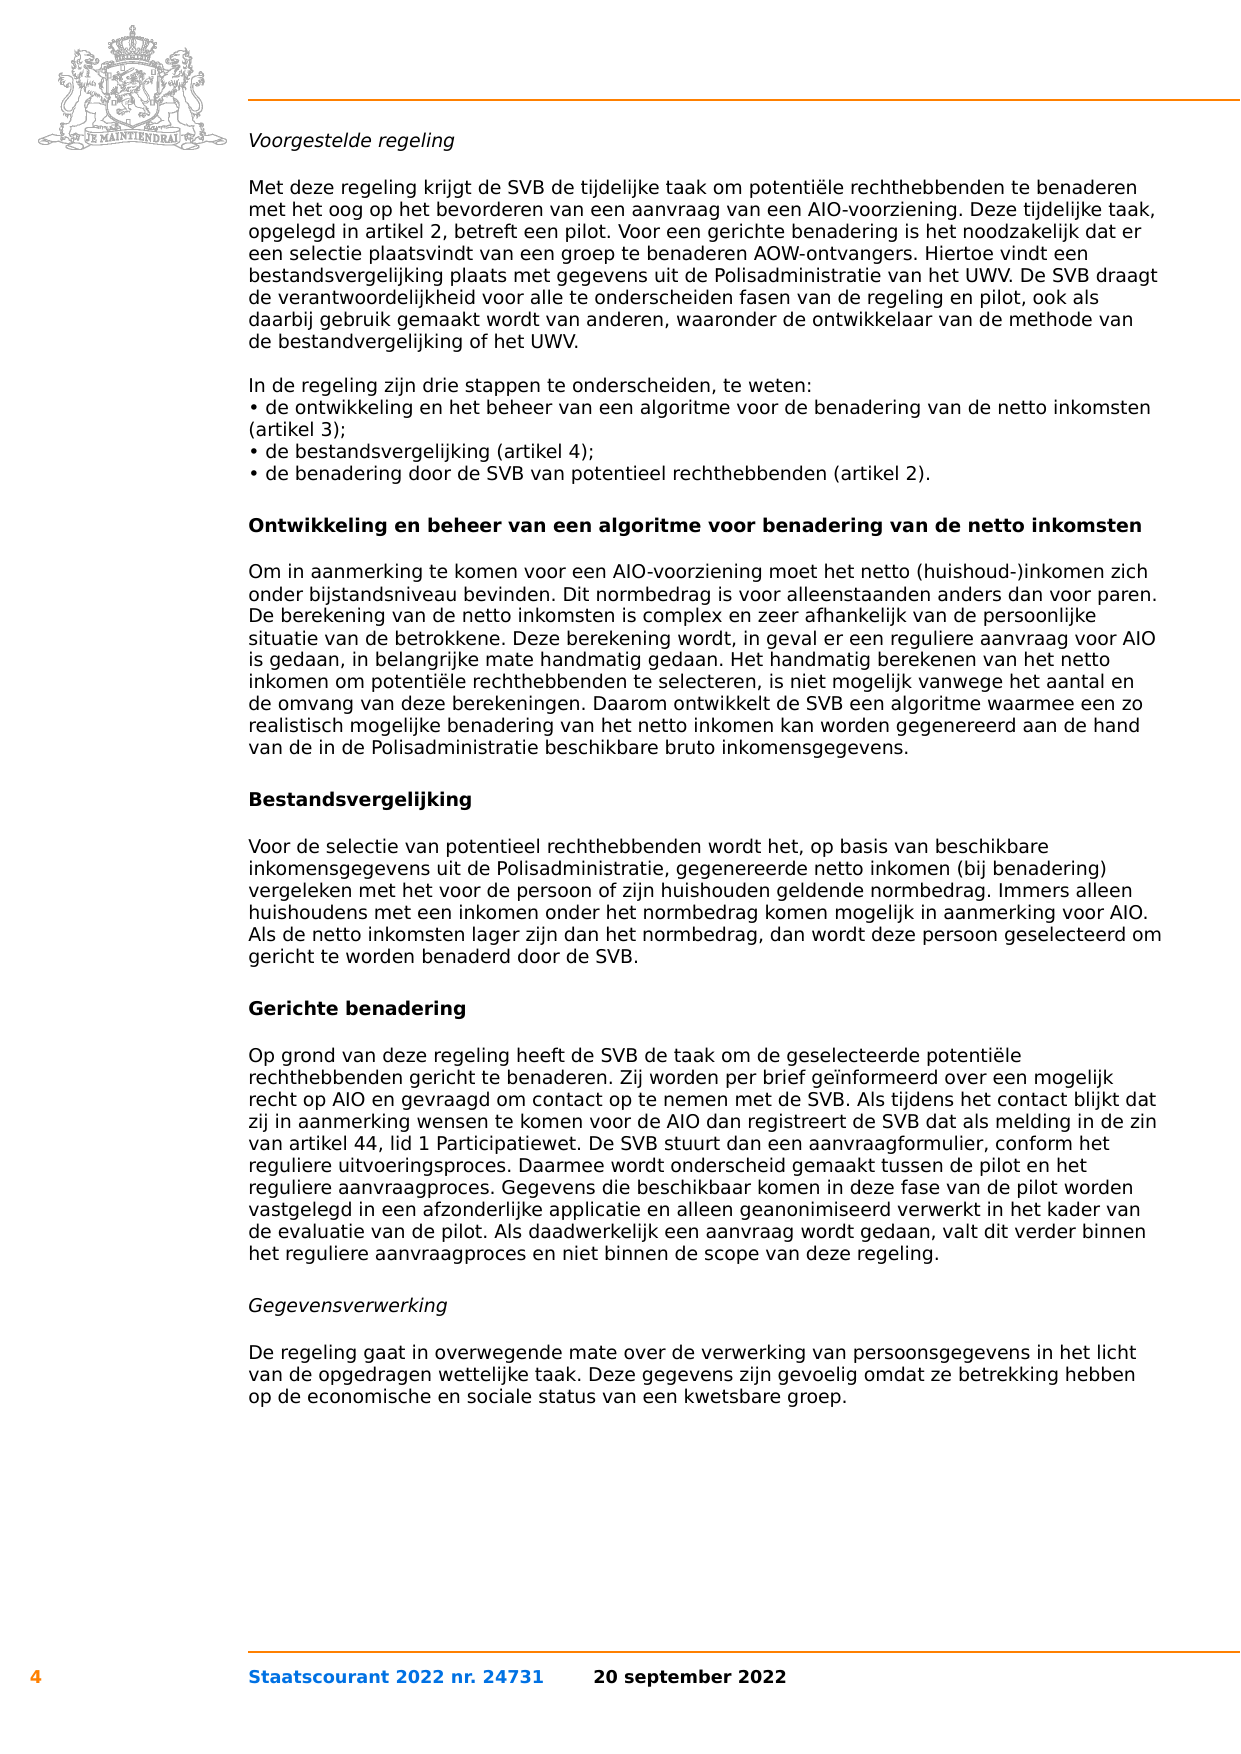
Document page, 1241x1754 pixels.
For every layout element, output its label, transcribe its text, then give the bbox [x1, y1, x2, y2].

subtitle Bestandsvergelijking [248, 789, 1163, 811]
text In de regeling zijn drie stappen te onderscheiden, te weten: [248, 374, 1163, 397]
subtitle Gegevensverwerking [248, 1295, 1163, 1317]
text • de bestandsvergelijking (artikel 4); [248, 441, 1163, 462]
text Om in aanmerking te komen voor een AIO-voorziening moet het netto (huishoud-)inkomen zich onder bijstandsniveau bevinden. Dit normbedrag is voor alleenstaanden anders dan voor paren. De berekening van de netto inkomsten is complex en zeer afhankelijk van de persoonlijke situatie van de betrokkene. Deze berekening wordt, in geval er een reguliere aanvraag voor AIO is gedaan, in belangrijke mate handmatig gedaan. Het handmatig berekenen van het netto inkomen om potentiële rechthebbenden te selecteren, is niet mogelijk vanwege het aantal en de omvang van deze berekeningen. Daarom ontwikkelt de SVB een algoritme waarmee een zo realistisch mogelijke benadering van het netto inkomen kan worden gegenereerd aan de hand van de in de Polisadministratie beschikbare bruto inkomensgegevens. [248, 561, 1163, 759]
subtitle Ontwikkeling en beheer van een algoritme voor benadering van de netto inkomsten [248, 514, 1163, 536]
picture [38, 25, 227, 150]
text • de ontwikkeling en het beheer van een algoritme voor de benadering van de netto inkomsten (artikel 3); [248, 397, 1163, 441]
subtitle Gerichte benadering [248, 998, 1163, 1020]
text Voor de selectie van potentieel rechthebbenden wordt het, op basis van beschikbare inkomensgegevens uit de Polisadministratie, gegenereerde netto inkomen (bij benadering) vergeleken met het voor de persoon of zijn huishouden geldende normbedrag. Immers alleen huishoudens met een inkomen onder het normbedrag komen mogelijk in aanmerking voor AIO. Als de netto inkomsten lager zijn dan het normbedrag, dan wordt deze persoon geselecteerd om gericht te worden benaderd door de SVB. [248, 836, 1163, 968]
text • de benadering door de SVB van potentieel rechthebbenden (artikel 2). [248, 462, 1163, 484]
text Met deze regeling krijgt de SVB de tijdelijke taak om potentiële rechthebbenden te benaderen met het oog op het bevorderen van een aanvraag van een AIO-voorziening. Deze tijdelijke taak, opgelegd in artikel 2, betreft een pilot. Voor een gerichte benadering is het noodzakelijk dat er een selectie plaatsvindt van een groep te benaderen AOW-ontvangers. Hiertoe vindt een bestandsvergelijking plaats met gegevens uit de Polisadministratie van het UWV. De SVB draagt de verantwoordelijkheid voor alle te onderscheiden fasen van de regeling en pilot, ook als daarbij gebruik gemaakt wordt van anderen, waaronder de ontwikkelaar van de methode van de bestandvergelijking of het UWV. [248, 177, 1163, 353]
text De regeling gaat in overwegende mate over de verwerking van persoonsgegevens in het licht van de opgedragen wettelijke taak. Deze gegevens zijn gevoelig omdat ze betrekking hebben op de economische en sociale status van een kwetsbare groep. [248, 1342, 1163, 1408]
text Op grond van deze regeling heeft de SVB de taak om de geselecteerde potentiële rechthebbenden gericht te benaderen. Zij worden per brief geïnformeerd over een mogelijk recht op AIO en gevraagd om contact op te nemen met de SVB. Als tijdens het contact blijkt dat zij in aanmerking wensen te komen voor de AIO dan registreert de SVB dat als melding in de zin van artikel 44, lid 1 Participatiewet. De SVB stuurt dan een aanvraagformulier, conform het reguliere uitvoeringsproces. Daarmee wordt onderscheid gemaakt tussen de pilot en het reguliere aanvraagproces. Gegevens die beschikbaar komen in deze fase van de pilot worden vastgelegd in een afzonderlijke applicatie en alleen geanonimiseerd verwerkt in het kader van de evaluatie van de pilot. Als daadwerkelijk een aanvraag wordt gedaan, valt dit verder binnen het reguliere aanvraagproces en niet binnen de scope van deze regeling. [248, 1045, 1163, 1265]
subtitle Voorgestelde regeling [248, 130, 1163, 152]
